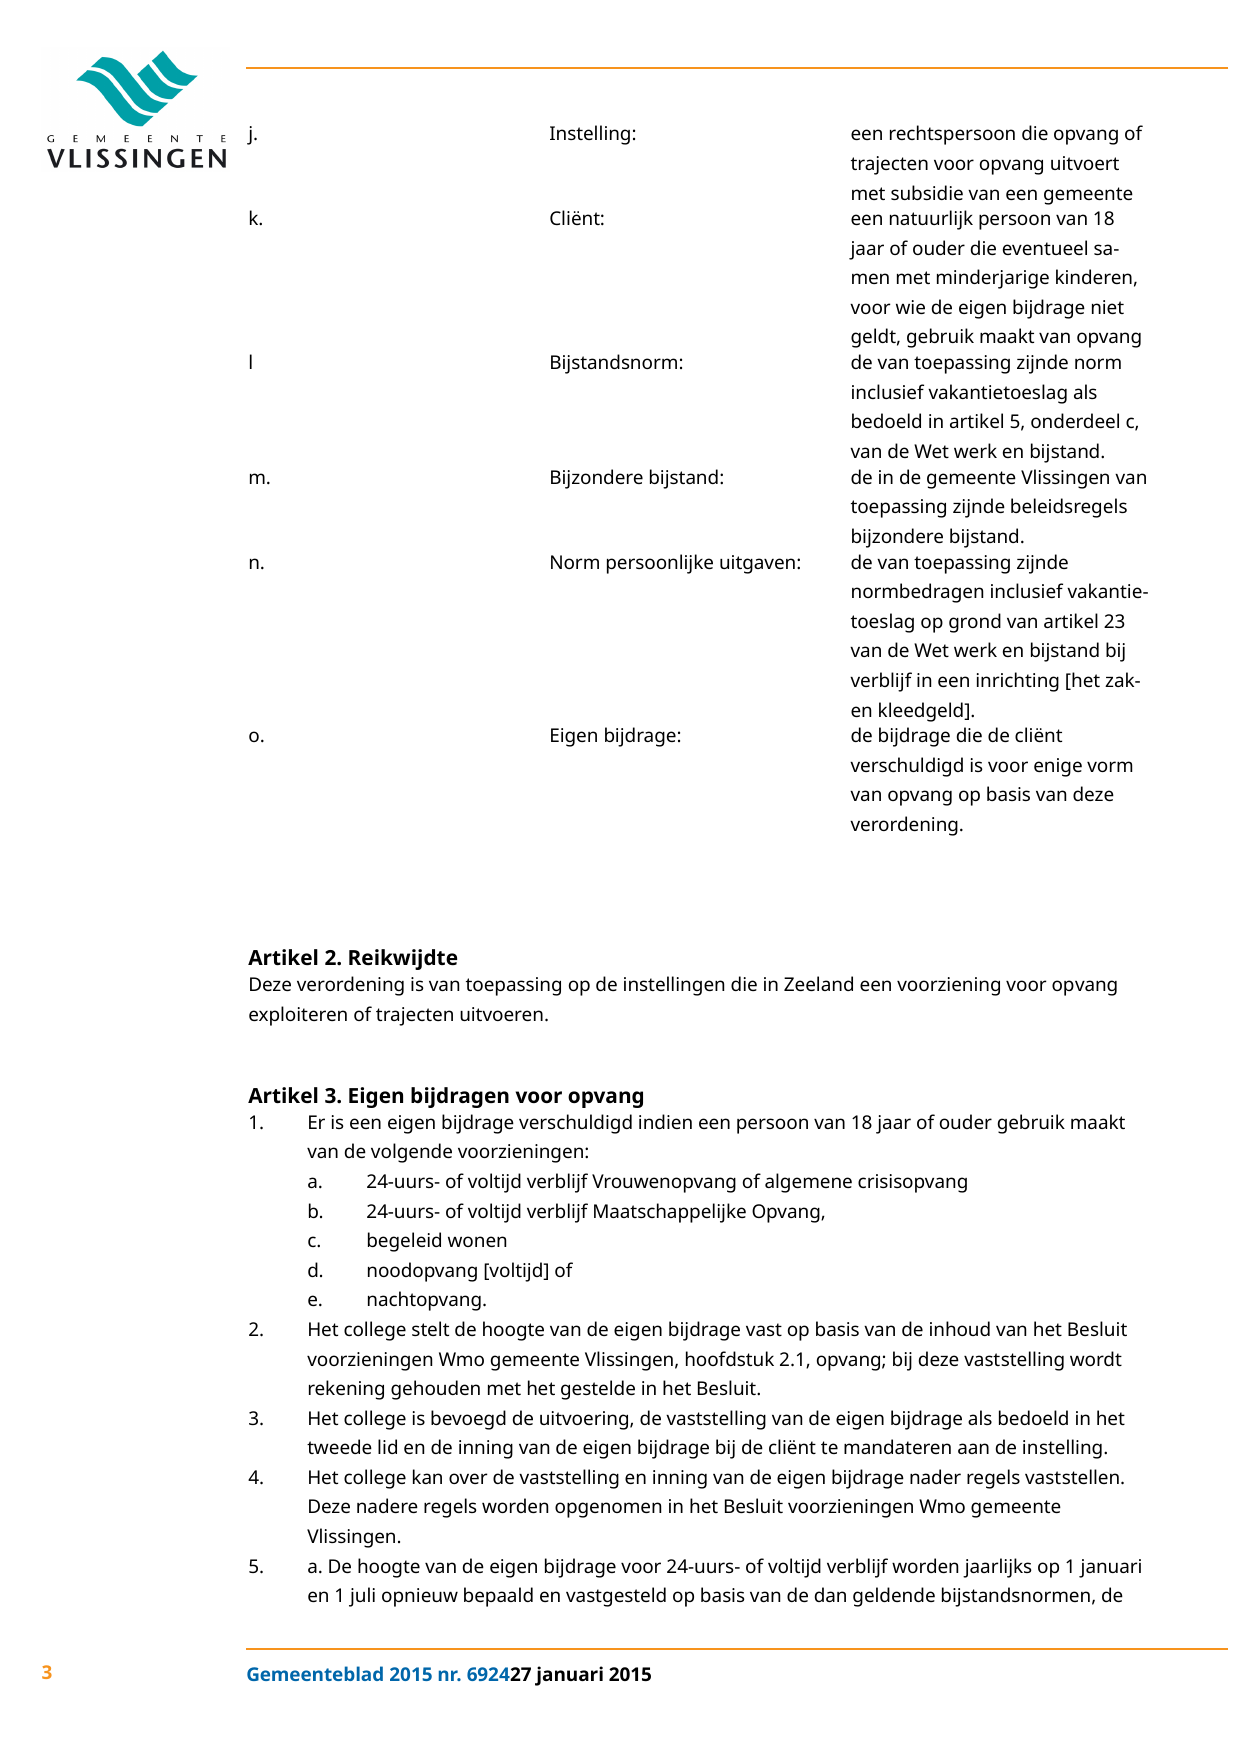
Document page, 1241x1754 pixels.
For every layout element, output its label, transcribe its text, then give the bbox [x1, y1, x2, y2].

list a. De hoogte van de eigen bijdrage voor 24-uurs- of voltijd verblijf worden jaarlijks op 1 januari en 1 juli opnieuw bepaald en vastgesteld op basis van de dan geldende bijstandsnormen, de [248, 1553, 1152, 1608]
table_cell Cliënt: [549, 205, 850, 349]
table_cell de in de gemeente Vlissingen van toepassing zijnde be­leids­regels bijzondere bijstand. [850, 464, 1152, 549]
table_header j. [248, 121, 549, 205]
text Artikel 2. Reikwijdte [248, 943, 1152, 971]
table_cell een natuurlijk persoon van 18 jaar of ouder die eventueel sa­men met minderjarige kinderen, voor wie de eigen bijdrage niet geldt, gebruik maakt van opvang [850, 205, 1152, 349]
table_cell Eigen bijdrage: [549, 723, 850, 837]
table_cell Bijzondere bijstand: [549, 464, 850, 549]
table_cell l [248, 350, 549, 464]
table_cell de van toepassing zijnde norm inclusief vakantietoeslag als bedoeld in artikel 5, onderdeel c, van de Wet werk en bij­stand. [850, 350, 1152, 464]
list Er is een eigen bijdrage verschuldigd indien een persoon van 18 jaar of ouder gebruik maakt van de volgende voorzieningen: [248, 1109, 1152, 1164]
table_cell m. [248, 464, 549, 549]
table_cell de van toepassing zijnde normbedragen inclusief vakan­tie­toeslag op grond van artikel 23 van de Wet werk en bijstand bij verblijf in een inrichting [het zak- en kleedgeld]. [850, 549, 1152, 722]
list nachtopvang. [307, 1287, 1152, 1312]
table_cell de bijdrage die de cliënt verschuldigd is voor enige vorm van opvang op basis van deze verordening. [850, 723, 1152, 837]
table_cell Bijstandsnorm: [549, 350, 850, 464]
table_cell o. [248, 723, 549, 837]
table_header Instelling: [549, 121, 850, 205]
list Het college is bevoegd de uitvoering, de vaststelling van de eigen bijdrage als bedoeld in het tweede lid en de inning van de eigen bijdrage bij de cliënt te mandateren aan de in­stel­ling. [248, 1405, 1152, 1460]
picture [41, 47, 231, 172]
list Het college stelt de hoogte van de eigen bijdrage vast op basis van de inhoud van het Be­sluit voorzieningen Wmo gemeente Vlissingen, hoofdstuk 2.1, opvang; bij deze vast­stelling wordt rekening gehouden met het gestelde in het Besluit. [248, 1316, 1152, 1401]
list Het college kan over de vaststelling en inning van de eigen bijdrage nader regels vast­stel­len. Deze nadere regels worden opgenomen in het Besluit voorzieningen Wmo ge­meen­te Vlissingen. [248, 1464, 1152, 1549]
table_cell Norm persoonlijke uitgaven: [549, 549, 850, 722]
table_cell n. [248, 549, 549, 722]
list 24-uurs- of voltijd verblijf Maatschappelijke Opvang, [307, 1198, 1152, 1224]
list 24-uurs- of voltijd verblijf Vrouwenopvang of algemene crisisopvang [307, 1168, 1152, 1194]
table_header een rechtspersoon die opvang of trajecten voor opvang uit­voert met subsidie van een gemeente [850, 121, 1152, 205]
text Artikel 3. Eigen bijdragen voor opvang [248, 1081, 1152, 1109]
list noodopvang [voltijd] of [307, 1257, 1152, 1283]
list begeleid wonen [307, 1227, 1152, 1253]
text Deze verordening is van toepassing op de instellingen die in Zeeland een voorziening voor op­vang exploiteren of trajecten uitvoeren. [248, 971, 1152, 1026]
table_cell k. [248, 205, 549, 349]
